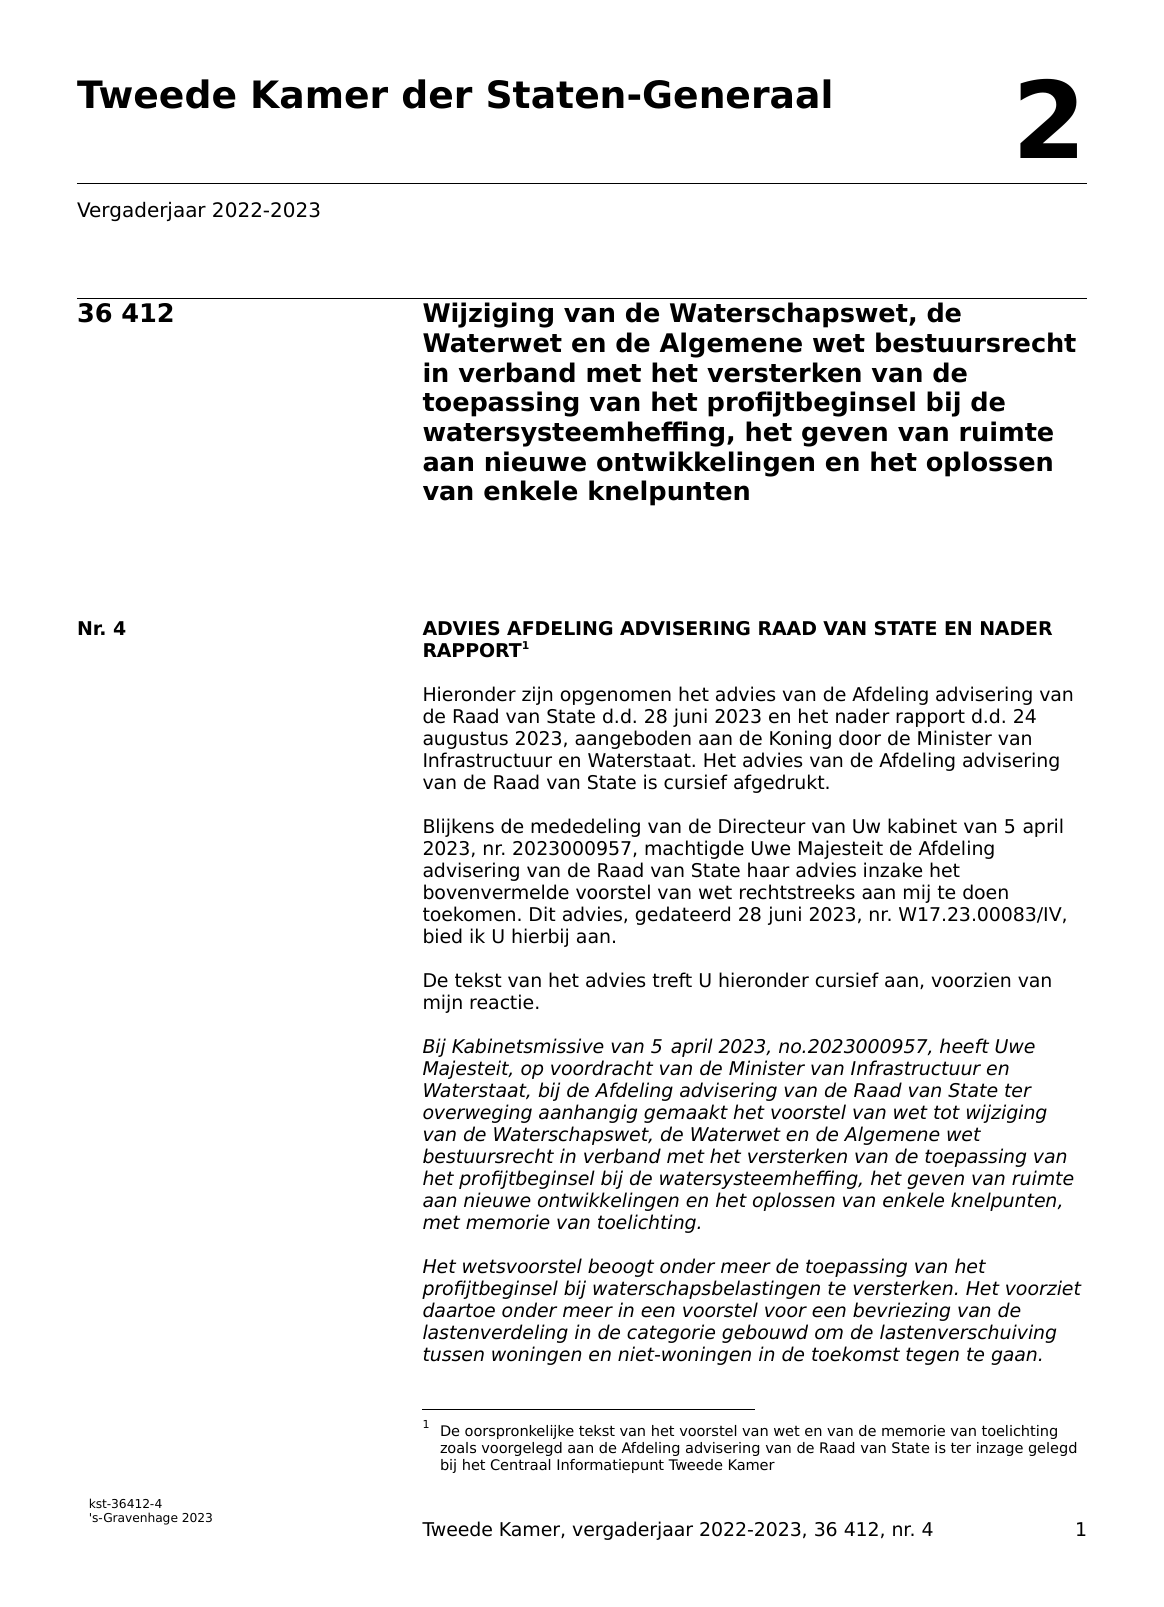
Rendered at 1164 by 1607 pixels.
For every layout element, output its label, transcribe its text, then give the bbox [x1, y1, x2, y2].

table_cell Vergaderjaar 2022-2023 [77, 184, 1087, 298]
text Het wetsvoorstel beoogt onder meer de toepassing van het profijtbeginsel bij waterschapsbelastingen te versterken. Het voorziet daartoe onder meer in een voorstel voor een bevriezing van de lastenverdeling in de categorie gebouwd om de lastenverschuiving tussen woningen en niet-woningen in de toekomst tegen te gaan. [422, 1256, 1087, 1366]
table_header 2 [886, 59, 1087, 183]
text Bij Kabinetsmissive van 5 april 2023, no.2023000957, heeft Uwe Majesteit, op voordracht van de Minister van Infrastructuur en Waterstaat, bij de Afdeling advisering van de Raad van State ter overweging aanhangig gemaakt het voorstel van wet tot wijziging van de Waterschapswet, de Waterwet en de Algemene wet bestuursrecht in verband met het versterken van de toepassing van het profijtbeginsel bij de watersysteemheffing, het geven van ruimte aan nieuwe ontwikkelingen en het oplossen van enkele knelpunten, met memorie van toelichting. [422, 1036, 1087, 1234]
text De tekst van het advies treft U hieronder cursief aan, voorzien van mijn reactie. [422, 970, 1087, 1014]
text 's-Gravenhage 2023 [88, 1511, 323, 1525]
text kst-36412-4 [88, 1497, 323, 1511]
subtitle Nr. 4 ADVIES AFDELING ADVISERING RAAD VAN STATE EN NADER RAPPORT [77, 618, 1087, 662]
text Blijkens de mededeling van de Directeur van Uw kabinet van 5 april 2023, nr. 2023000957, machtigde Uwe Majesteit de Afdeling advisering van de Raad van State haar advies inzake het bovenvermelde voorstel van wet rechtstreeks aan mij te doen toekomen. Dit advies, gedateerd 28 juni 2023, nr. W17.23.00083/IV, bied ik U hierbij aan. [422, 816, 1087, 948]
text Hieronder zijn opgenomen het advies van de Afdeling advisering van de Raad van State d.d. 28 juni 2023 en het nader rapport d.d. 24 augustus 2023, aangeboden aan de Koning door de Minister van Infrastructuur en Waterstaat. Het advies van de Afdeling advisering van de Raad van State is cursief afgedrukt. [422, 684, 1087, 794]
table_header Tweede Kamer der Staten-Generaal [77, 59, 886, 183]
subtitle 36 412 Wijziging van de Waterschapswet, de Waterwet en de Algemene wet bestuursrecht in verband met het versterken van de toepassing van het profijtbeginsel bij de watersysteemheffing, het geven van ruimte aan nieuwe ontwikkelingen en het oplossen van enkele knelpunten [77, 299, 1087, 507]
text De oorspronkelijke tekst van het voorstel van wet en van de memorie van toelichting zoals voorgelegd aan de Afdeling advisering van de Raad van State is ter inzage gelegd bij het Centraal Informatiepunt Tweede Kamer [422, 1418, 1087, 1474]
